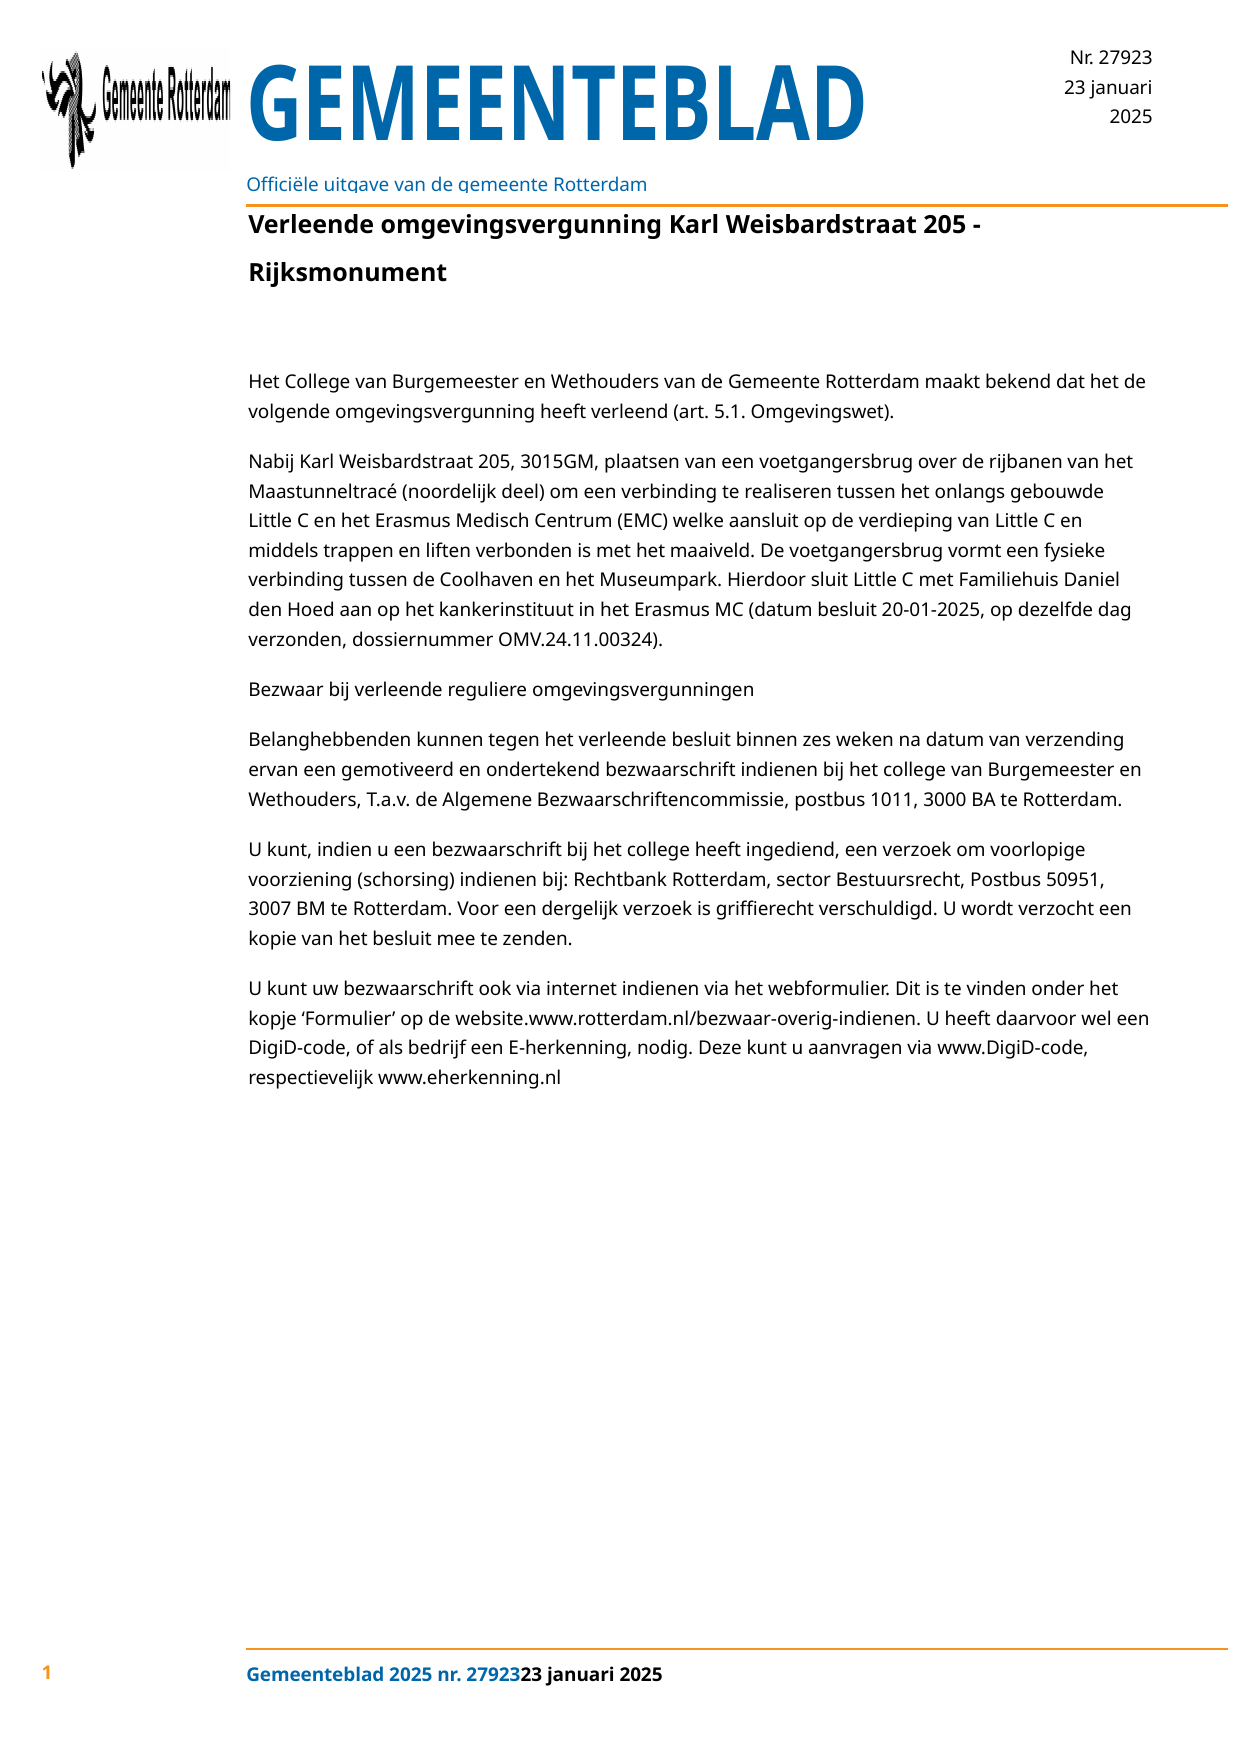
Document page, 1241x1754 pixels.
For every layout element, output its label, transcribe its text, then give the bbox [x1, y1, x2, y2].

text Het College van Burgemeester en Wethouders van de Gemeente Rotterdam maakt bekend dat het de volgende omgevingsvergunning heeft verleend (art. 5.1. Omgevingswet). [248, 368, 1152, 424]
text U kunt, indien u een bezwaarschrift bij het college heeft ingediend, een verzoek om voorlopige voorziening (schorsing) indienen bij: Rechtbank Rotterdam, sector Bestuursrecht, Postbus 50951, 3007 BM te Rotterdam. Voor een dergelijk verzoek is griffierecht verschuldigd. U wordt verzocht een kopie van het besluit mee te zenden. [248, 836, 1152, 951]
picture [41, 47, 231, 172]
text Belanghebbenden kunnen tegen het verleende besluit binnen zes weken na datum van verzending ervan een gemotiveerd en ondertekend bezwaarschrift indienen bij het college van Burgemeester en Wethouders, T.a.v. de Algemene Bezwaarschriftencommissie, postbus 1011, 3000 BA te Rotterdam. [248, 727, 1152, 812]
text Verleende omgevingsvergunning Karl Weisbardstraat 205 - Rijksmonument [248, 207, 1152, 288]
text Bezwaar bij verleende reguliere omgevingsvergunningen [248, 676, 1152, 702]
text U kunt uw bezwaarschrift ook via internet indienen via het webformulier. Dit is te vinden onder het kopje ‘Formulier’ op de website.www.rotterdam.nl/bezwaar-overig-indienen. U heeft daarvoor wel een DigiD-code, of als bedrijf een E-herkenning, nodig. Deze kunt u aanvragen via www.DigiD-code, respectievelijk www.eherkenning.nl [248, 975, 1152, 1090]
text Nabij Karl Weisbardstraat 205, 3015GM, plaatsen van een voetgangersbrug over de rijbanen van het Maastunneltracé (noordelijk deel) om een verbinding te realiseren tussen het onlangs gebouwde Little C en het Erasmus Medisch Centrum (EMC) welke aansluit op de verdieping van Little C en middels trappen en liften verbonden is met het maaiveld. De voetgangersbrug vormt een fysieke verbinding tussen de Coolhaven en het Museumpark. Hierdoor sluit Little C met Familiehuis Daniel den Hoed aan op het kankerinstituut in het Erasmus MC (datum besluit 20-01-2025, op dezelfde dag verzonden, dossiernummer OMV.24.11.00324). [248, 448, 1152, 652]
